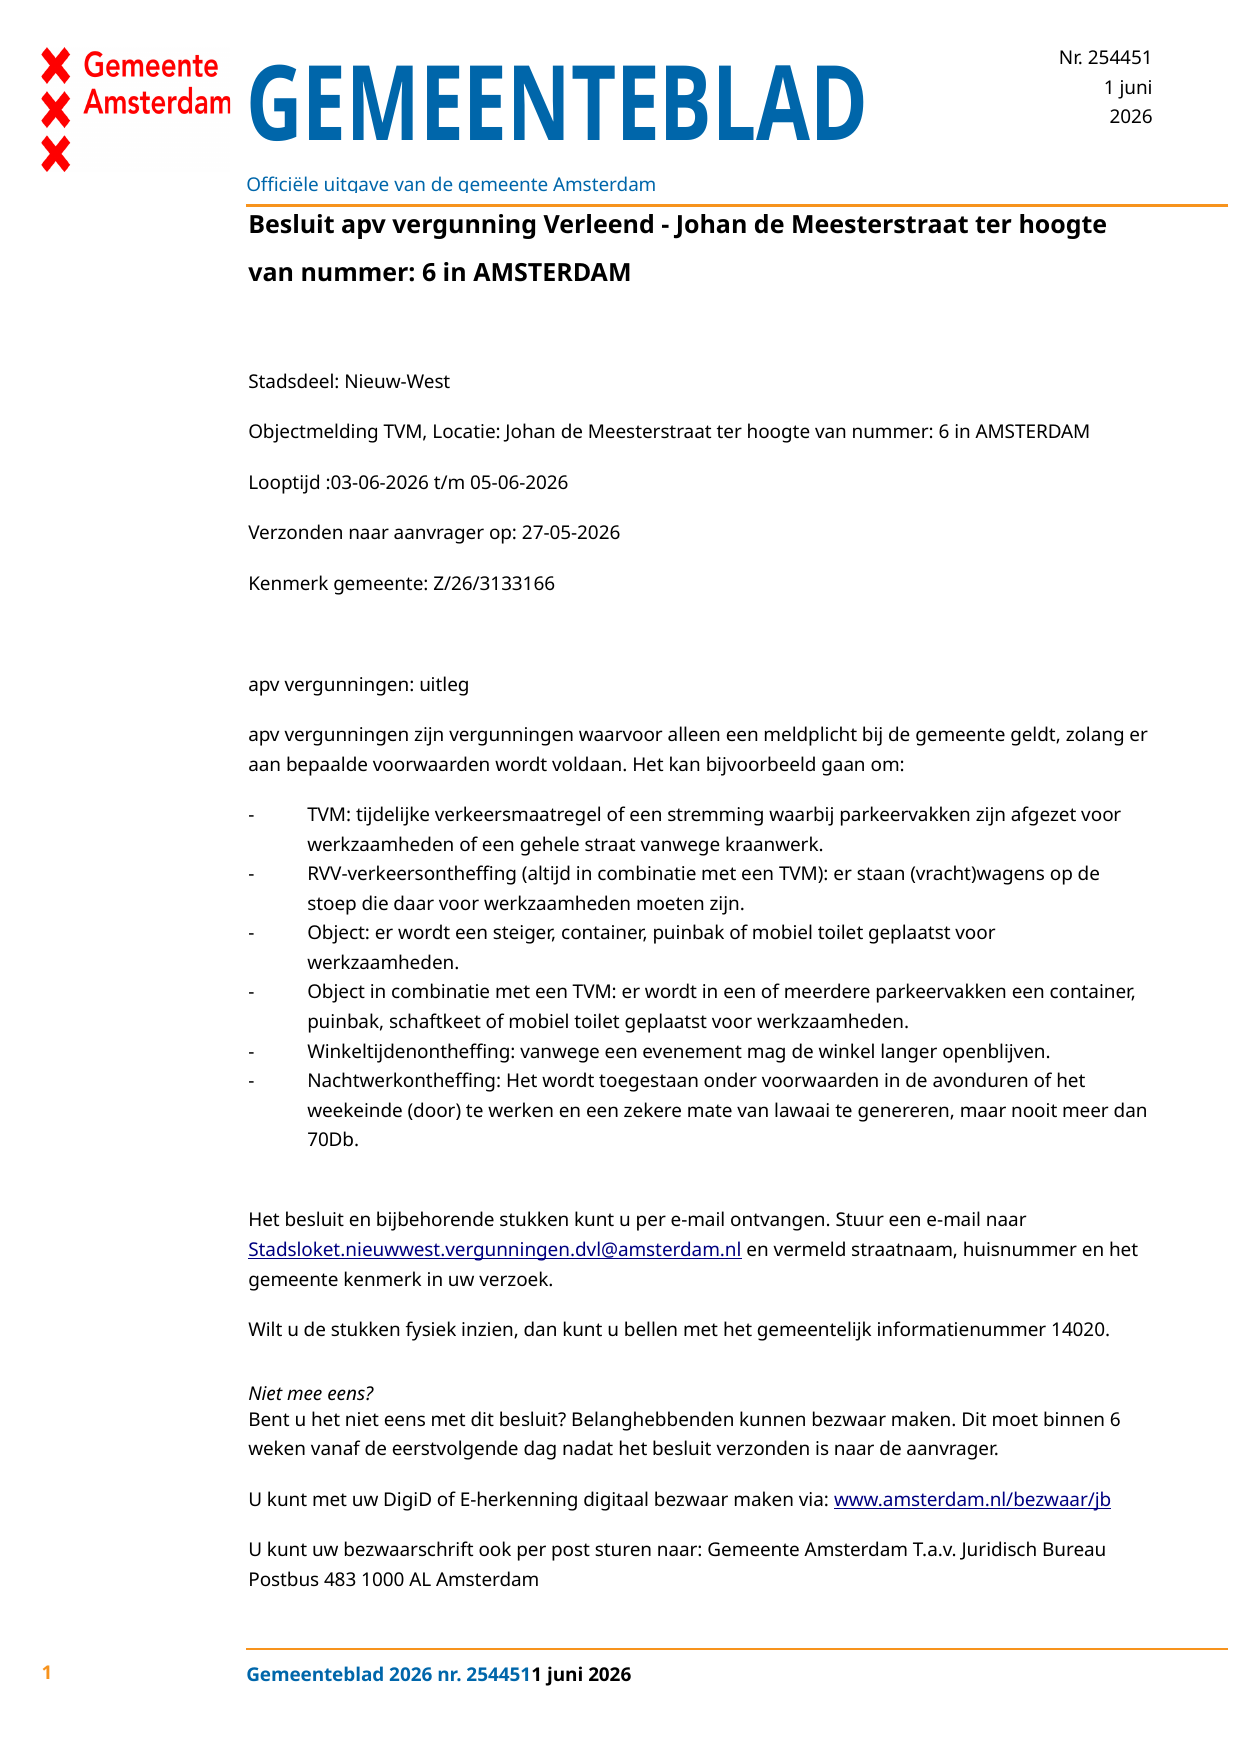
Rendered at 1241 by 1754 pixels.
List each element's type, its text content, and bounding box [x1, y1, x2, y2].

text Verzonden naar aanvrager op: 27-05-2026 [248, 519, 1152, 545]
text Looptijd :03-06-2026 t/m 05-06-2026 [248, 469, 1152, 495]
text Wilt u de stukken fysiek inzien, dan kunt u bellen met het gemeentelijk informatienummer 14020. [248, 1316, 1152, 1342]
text U kunt uw bezwaarschrift ook per post sturen naar: Gemeente Amsterdam T.a.v. Juridisch Bureau Postbus 483 1000 AL Amsterdam [248, 1536, 1152, 1592]
text apv vergunningen: uitleg [248, 671, 1152, 697]
text Stadsdeel: Nieuw-West [248, 368, 1152, 394]
list RVV-verkeersontheffing (altijd in combinatie met een TVM): er staan (vracht)wagens op de stoep die daar voor werkzaamheden moeten zijn. [248, 860, 1152, 916]
list Object: er wordt een steiger, container, puinbak of mobiel toilet geplaatst voor werkzaamheden. [248, 919, 1152, 975]
list Nachtwerkontheffing: Het wordt toegestaan onder voorwaarden in de avonduren of het weekeinde (door) te werken en een zekere mate van lawaai te genereren, maar nooit meer dan 70Db. [248, 1067, 1152, 1152]
text Kenmerk gemeente: Z/26/3133166 [248, 570, 1152, 596]
list Object in combinatie met een TVM: er wordt in een of meerdere parkeervakken een container, puinbak, schaftkeet of mobiel toilet geplaatst voor werkzaamheden. [248, 979, 1152, 1034]
picture [41, 47, 231, 172]
text apv vergunningen zijn vergunningen waarvoor alleen een meldplicht bij de gemeente geldt, zolang er aan bepaalde voorwaarden wordt voldaan. Het kan bijvoorbeeld gaan om: [248, 721, 1152, 777]
text Niet mee eens? [248, 1380, 1152, 1406]
text Objectmelding TVM, Locatie: Johan de Meesterstraat ter hoogte van nummer: 6 in AMSTERDAM [248, 419, 1152, 444]
list Winkeltijdenontheffing: vanwege een evenement mag de winkel langer openblijven. [248, 1038, 1152, 1064]
text Bent u het niet eens met dit besluit? Belanghebbenden kunnen bezwaar maken. Dit moet binnen 6 weken vanaf de eerstvolgende dag nadat het besluit verzonden is naar de aanvrager. [248, 1406, 1152, 1461]
text Het besluit en bijbehorende stukken kunt u per e-mail ontvangen. Stuur een e-mail naar Stadsloket.nieuwwest.vergunningen.dvl@amsterdam.nl en vermeld straatnaam, huisnummer en het gemeente kenmerk in uw verzoek. [248, 1207, 1152, 1292]
list TVM: tijdelijke verkeersmaatregel of een stremming waarbij parkeervakken zijn afgezet voor werkzaamheden of een gehele straat vanwege kraanwerk. [248, 801, 1152, 857]
text Besluit apv vergunning Verleend - Johan de Meesterstraat ter hoogte van nummer: 6 in AMSTERDAM [248, 207, 1152, 288]
text U kunt met uw DigiD of E-herkenning digitaal bezwaar maken via: www.amsterdam.nl/bezwaar/jb [248, 1486, 1152, 1512]
